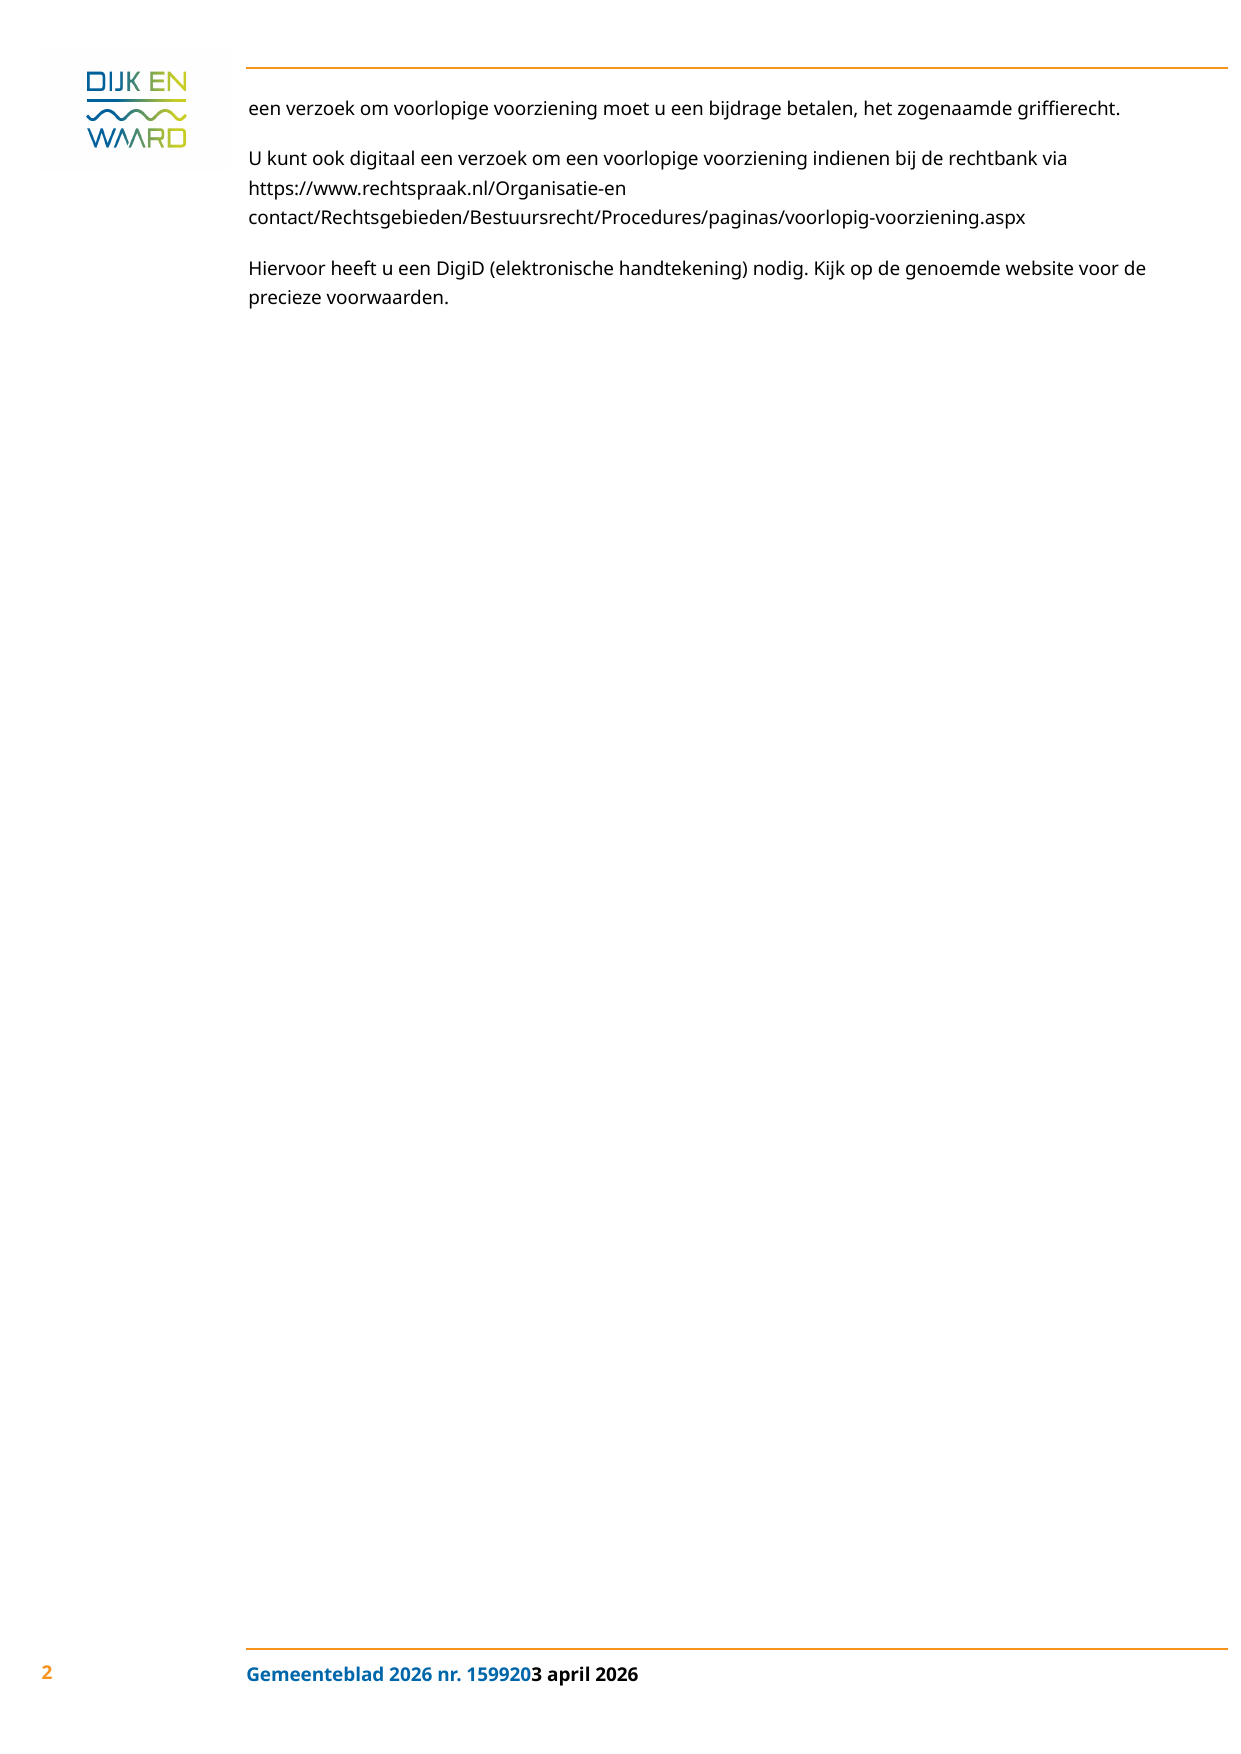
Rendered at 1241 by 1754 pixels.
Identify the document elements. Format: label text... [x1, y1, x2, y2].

picture [41, 47, 231, 172]
text U kunt ook digitaal een verzoek om een voorlopige voorziening indienen bij de rechtbank via https://www.rechtspraak.nl/Organisatie-en contact/Rechtsgebieden/Bestuursrecht/Procedures/paginas/voorlopig-voorziening.aspx [248, 145, 1152, 230]
text Hiervoor heeft u een DigiD (elektronische handtekening) nodig. Kijk op de genoemde website voor de precieze voorwaarden. [248, 255, 1152, 310]
text een verzoek om voorlopige voorziening moet u een bijdrage betalen, het zogenaamde griffierecht. [248, 95, 1152, 121]
